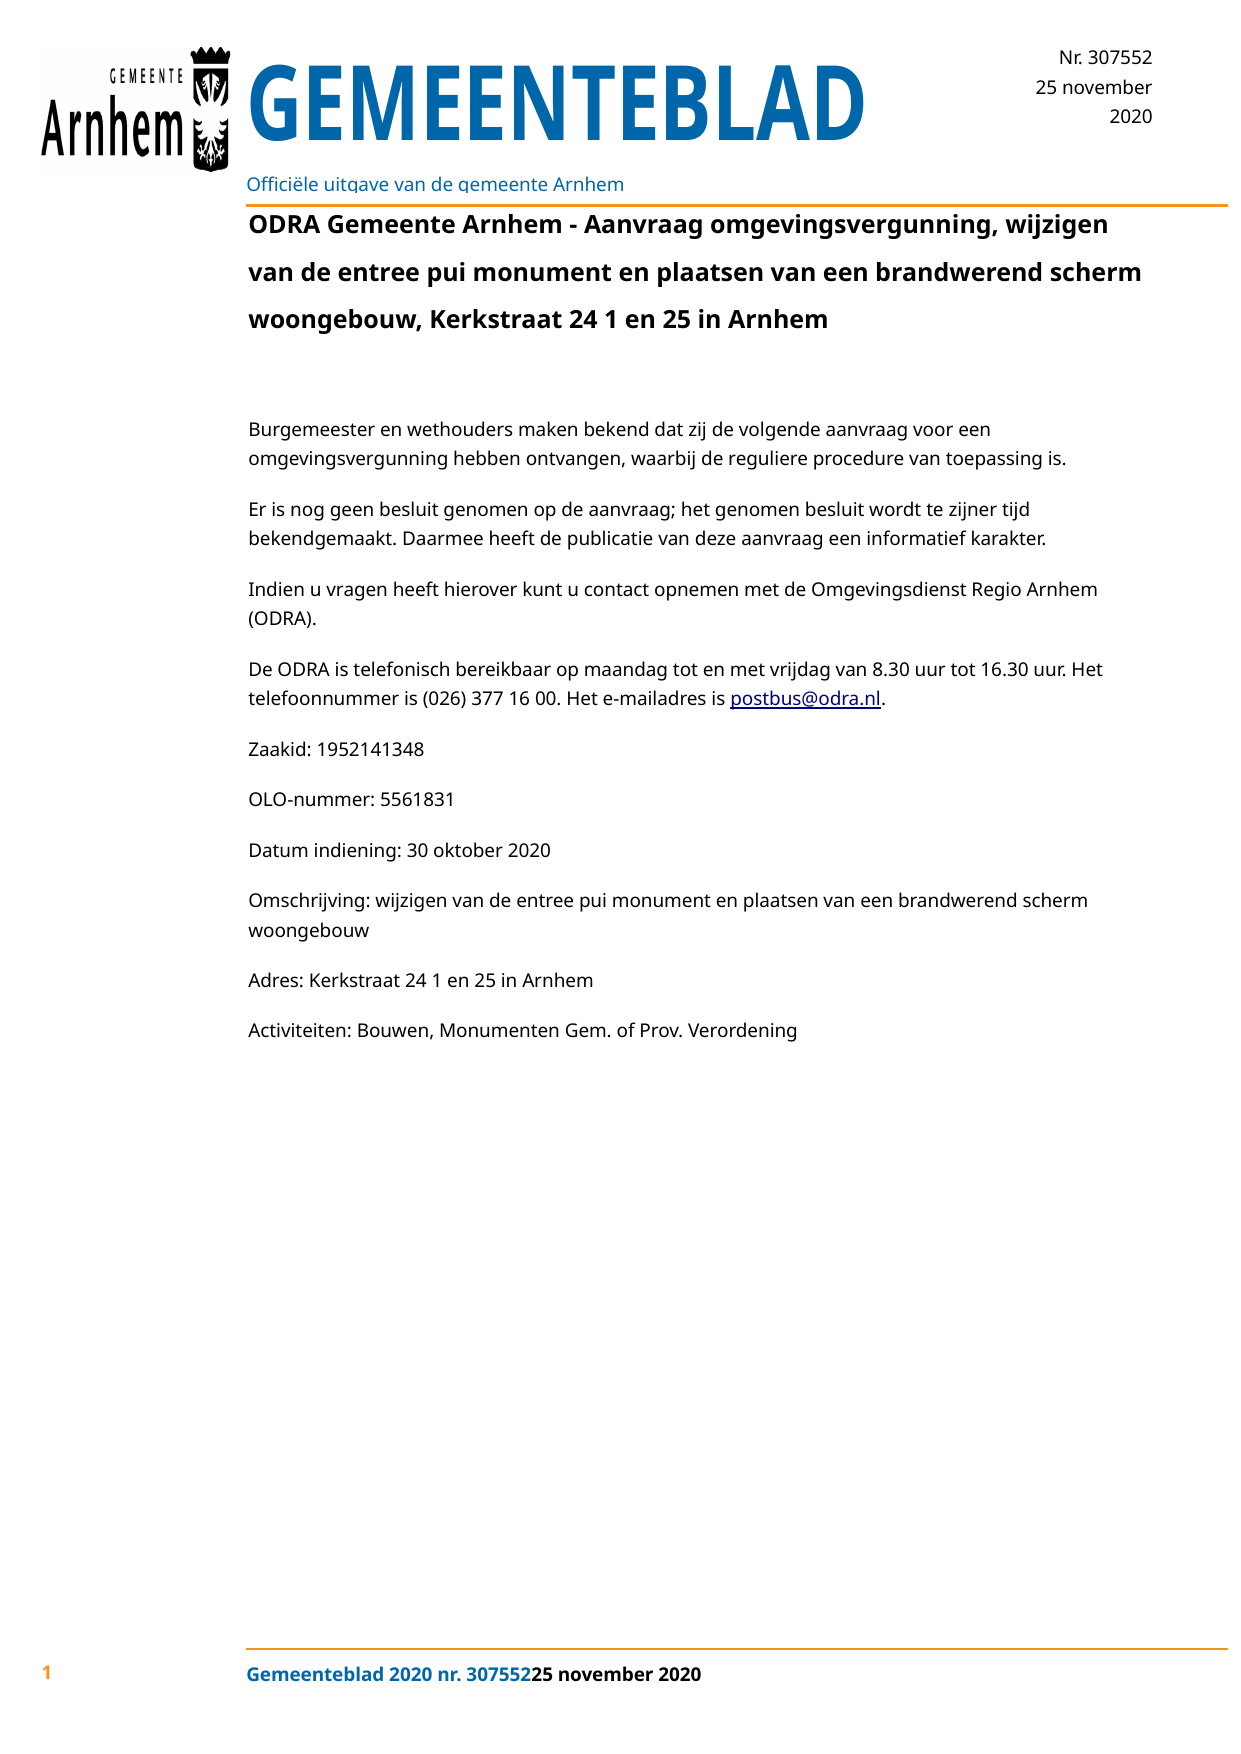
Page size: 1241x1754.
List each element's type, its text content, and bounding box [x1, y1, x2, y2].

text Indien u vragen heeft hierover kunt u contact opnemen met de Omgevingsdienst Regio Arnhem (ODRA). [248, 576, 1152, 631]
text Adres: Kerkstraat 24 1 en 25 in Arnhem [248, 967, 1152, 993]
text Burgemeester en wethouders maken bekend dat zij de volgende aanvraag voor een omgevingsvergunning hebben ontvangen, waarbij de reguliere procedure van toepassing is. [248, 416, 1152, 471]
text OLO-nummer: 5561831 [248, 786, 1152, 812]
text De ODRA is telefonisch bereikbaar op maandag tot en met vrijdag van 8.30 uur tot 16.30 uur. Het telefoonnummer is (026) 377 16 00. Het e-mailadres is postbus@odra.nl. [248, 656, 1152, 711]
text Er is nog geen besluit genomen op de aanvraag; het genomen besluit wordt te zijner tijd bekendgemaakt. Daarmee heeft de publicatie van deze aanvraag een informatief karakter. [248, 496, 1152, 551]
text Zaakid: 1952141348 [248, 736, 1152, 762]
text Datum indiening: 30 oktober 2020 [248, 837, 1152, 862]
text Activiteiten: Bouwen, Monumenten Gem. of Prov. Verordening [248, 1018, 1152, 1043]
text ODRA Gemeente Arnhem - Aanvraag omgevingsvergunning, wijzigen van de entree pui monument en plaatsen van een brandwerend scherm woongebouw, Kerkstraat 24 1 en 25 in Arnhem [248, 207, 1152, 336]
picture [41, 47, 231, 172]
text Omschrijving: wijzigen van de entree pui monument en plaatsen van een brandwerend scherm woongebouw [248, 887, 1152, 942]
